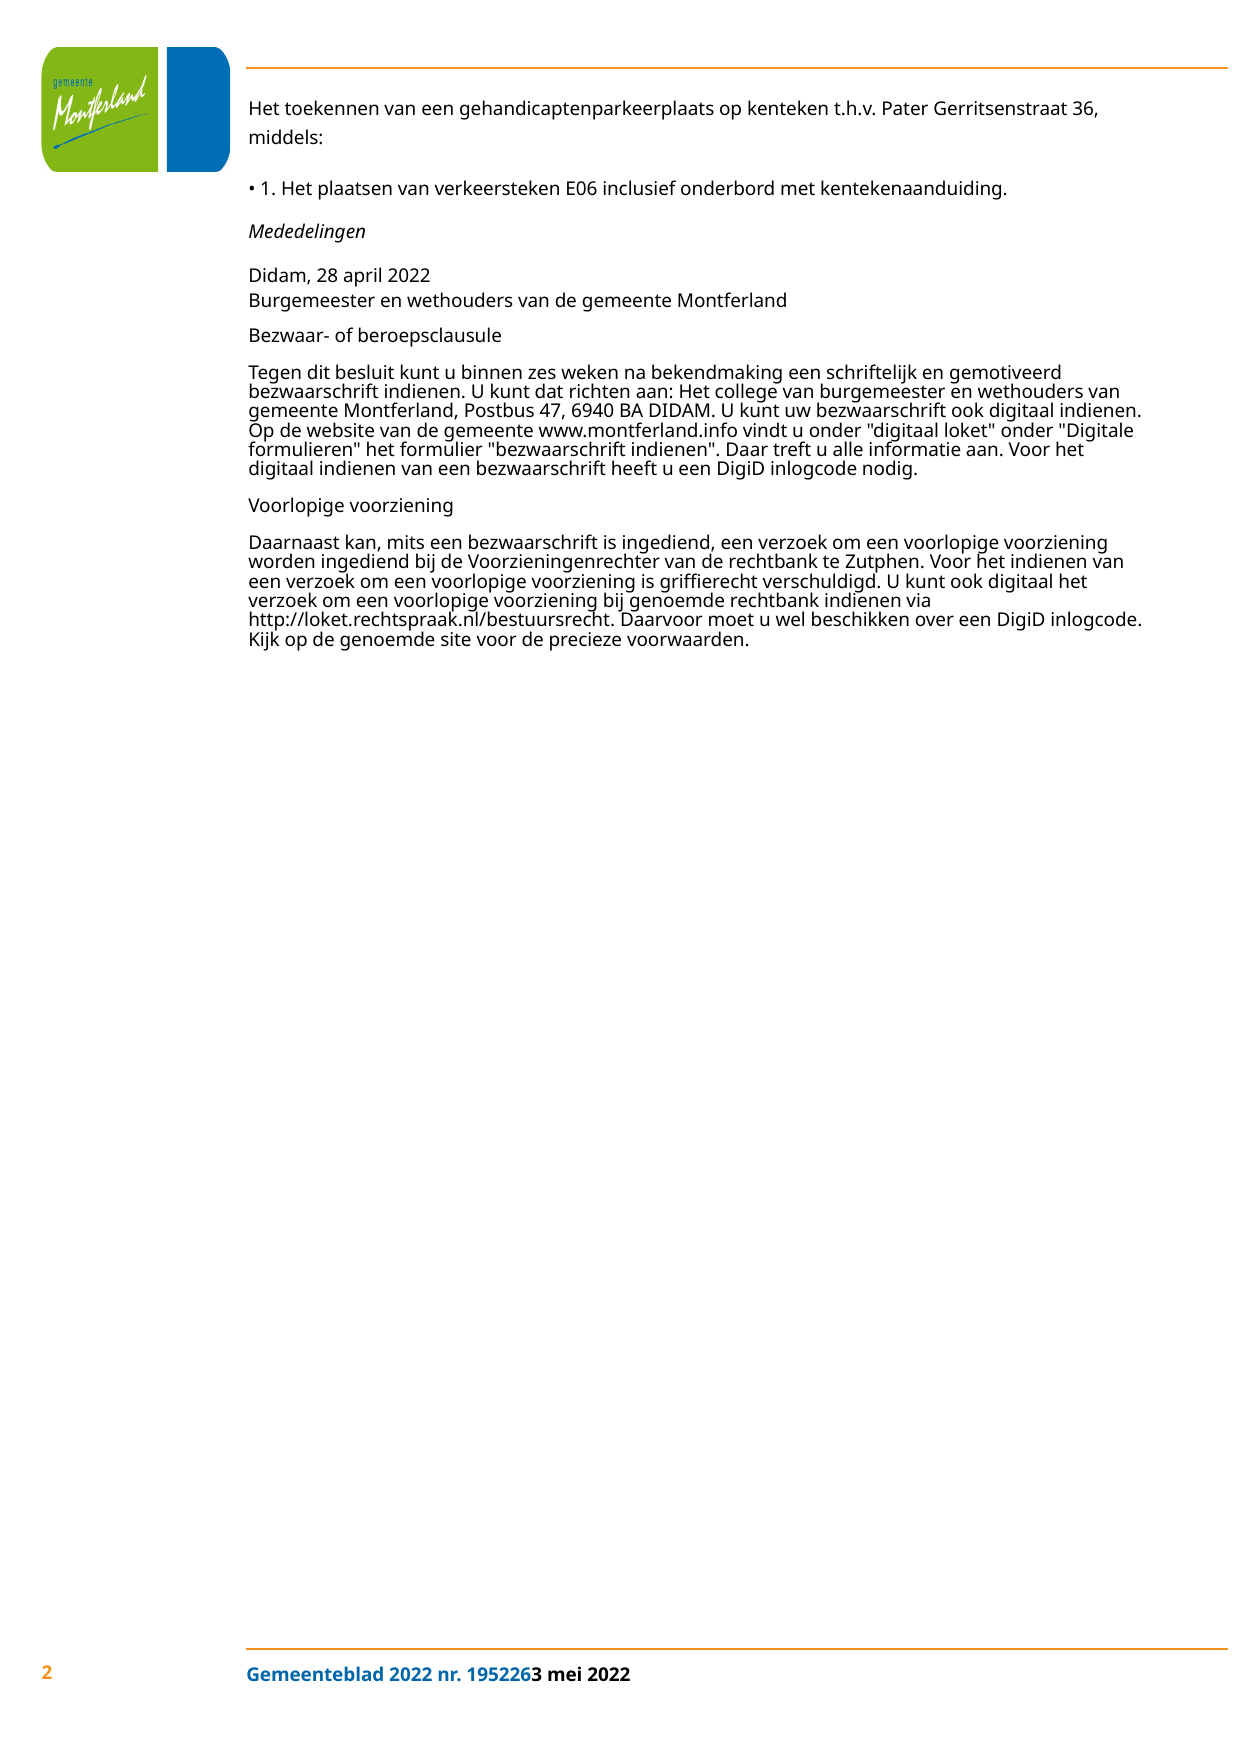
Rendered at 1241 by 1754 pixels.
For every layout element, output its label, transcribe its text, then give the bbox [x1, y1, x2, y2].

text Daarnaast kan, mits een bezwaarschrift is ingediend, een verzoek om een voorlopige voorziening worden ingediend bij de Voorzieningenrechter van de rechtbank te Zutphen. Voor het indienen van een verzoek om een voorlopige voorziening is griffierecht verschuldigd. U kunt ook digitaal het verzoek om een voorlopige voorziening bij genoemde rechtbank indienen via http://loket.rechtspraak.nl/bestuursrecht. Daarvoor moet u wel beschikken over een DigiD inlogcode. Kijk op de genoemde site voor de precieze voorwaarden. [248, 534, 1152, 650]
picture [41, 47, 231, 172]
text Bezwaar- of beroepsclausule [248, 327, 1152, 346]
text Voorlopige voorziening [248, 497, 1152, 517]
text Tegen dit besluit kunt u binnen zes weken na bekendmaking een schriftelijk en gemotiveerd bezwaarschrift indienen. U kunt dat richten aan: Het college van burgemeester en wethouders van gemeente Montferland, Postbus 47, 6940 BA DIDAM. U kunt uw bezwaarschrift ook digitaal indienen. Op de website van de gemeente www.montferland.info vindt u onder "digitaal loket" onder "Digitale formulieren" het formulier "bezwaarschrift indienen". Daar treft u alle informatie aan. Voor het digitaal indienen van een bezwaarschrift heeft u een DigiD inlogcode nodig. [248, 364, 1152, 479]
text Didam, 28 april 2022 [248, 262, 1152, 288]
text Mededelingen [248, 218, 1152, 244]
text Het toekennen van een gehandicaptenparkeerplaats op kenteken t.h.v. Pater Gerritsenstraat 36, middels: [248, 95, 1152, 150]
text Burgemeester en wethouders van de gemeente Montferland [248, 288, 1152, 313]
text • 1. Het plaatsen van verkeersteken E06 inclusief onderbord met kentekenaanduiding. [248, 175, 1152, 201]
